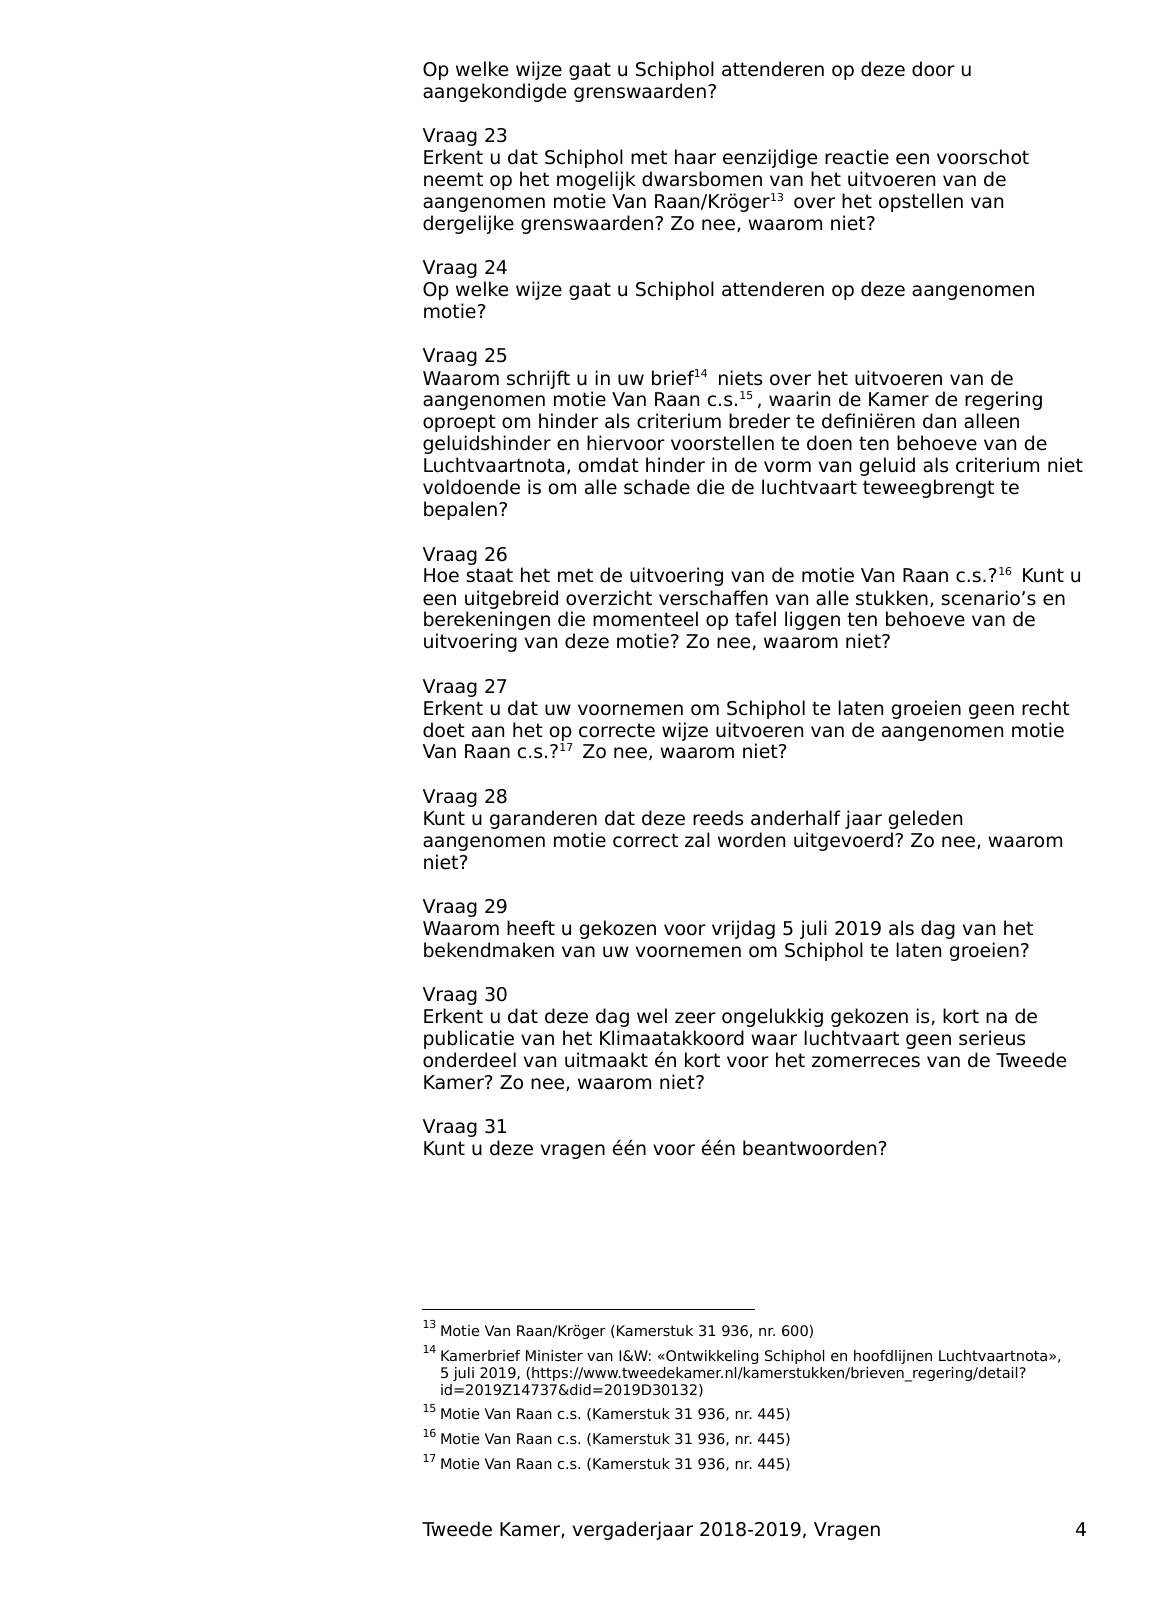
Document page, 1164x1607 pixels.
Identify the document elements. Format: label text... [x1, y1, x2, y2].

text Vraag 26 [422, 543, 1087, 565]
text Vraag 25 [422, 345, 1087, 367]
text Hoe staat het met de uitvoering van de motie Van Raan c.s.? Kunt u een uitgebreid overzicht verschaffen van alle stukken, scenario’s en berekeningen die momenteel op tafel liggen ten behoeve van de uitvoering van deze motie? Zo nee, waarom niet? [422, 565, 1087, 653]
text Op welke wijze gaat u Schiphol attenderen op deze door u aangekondigde grenswaarden? [422, 59, 1087, 103]
text Vraag 31 [422, 1116, 1087, 1138]
text Vraag 27 [422, 676, 1087, 697]
text Erkent u dat uw voornemen om Schiphol te laten groeien geen recht doet aan het op correcte wijze uitvoeren van de aangenomen motie Van Raan c.s.? Zo nee, waarom niet? [422, 697, 1087, 763]
text Vraag 23 [422, 125, 1087, 147]
text Vraag 29 [422, 896, 1087, 918]
text Motie Van Raan c.s. (Kamerstuk 31 936, nr. 445) [422, 1427, 1087, 1449]
text Vraag 24 [422, 257, 1087, 279]
text Vraag 28 [422, 786, 1087, 808]
text Kunt u garanderen dat deze reeds anderhalf jaar geleden aangenomen motie correct zal worden uitgevoerd? Zo nee, waarom niet? [422, 808, 1087, 873]
text Waarom schrijft u in uw brief niets over het uitvoeren van de aangenomen motie Van Raan c.s., waarin de Kamer de regering oproept om hinder als criterium breder te definiëren dan alleen geluidshinder en hiervoor voorstellen te doen ten behoeve van de Luchtvaartnota, omdat hinder in de vorm van geluid als criterium niet voldoende is om alle schade die de luchtvaart teweegbrengt te bepalen? [422, 367, 1087, 521]
text Waarom heeft u gekozen voor vrijdag 5 juli 2019 als dag van het bekendmaken van uw voornemen om Schiphol te laten groeien? [422, 918, 1087, 962]
text Motie Van Raan c.s. (Kamerstuk 31 936, nr. 445) [422, 1452, 1087, 1474]
text Erkent u dat Schiphol met haar eenzijdige reactie een voorschot neemt op het mogelijk dwarsbomen van het uitvoeren van de aangenomen motie Van Raan/Kröger over het opstellen van dergelijke grenswaarden? Zo nee, waarom niet? [422, 147, 1087, 235]
text Kamerbrief Minister van I&W: «Ontwikkeling Schiphol en hoofdlijnen Luchtvaartnota», 5 juli 2019, (https://www.tweedekamer.nl/kamerstukken/brieven_regering/detail?id=2019Z14737&did=2019D30132) [422, 1343, 1087, 1399]
text Motie Van Raan c.s. (Kamerstuk 31 936, nr. 445) [422, 1402, 1087, 1424]
text Vraag 30 [422, 984, 1087, 1006]
text Kunt u deze vragen één voor één beantwoorden? [422, 1138, 1087, 1160]
text Op welke wijze gaat u Schiphol attenderen op deze aangenomen motie? [422, 279, 1087, 323]
text Motie Van Raan/Kröger (Kamerstuk 31 936, nr. 600) [422, 1318, 1087, 1341]
text Erkent u dat deze dag wel zeer ongelukkig gekozen is, kort na de publicatie van het Klimaatakkoord waar luchtvaart geen serieus onderdeel van uitmaakt én kort voor het zomerreces van de Tweede Kamer? Zo nee, waarom niet? [422, 1006, 1087, 1094]
